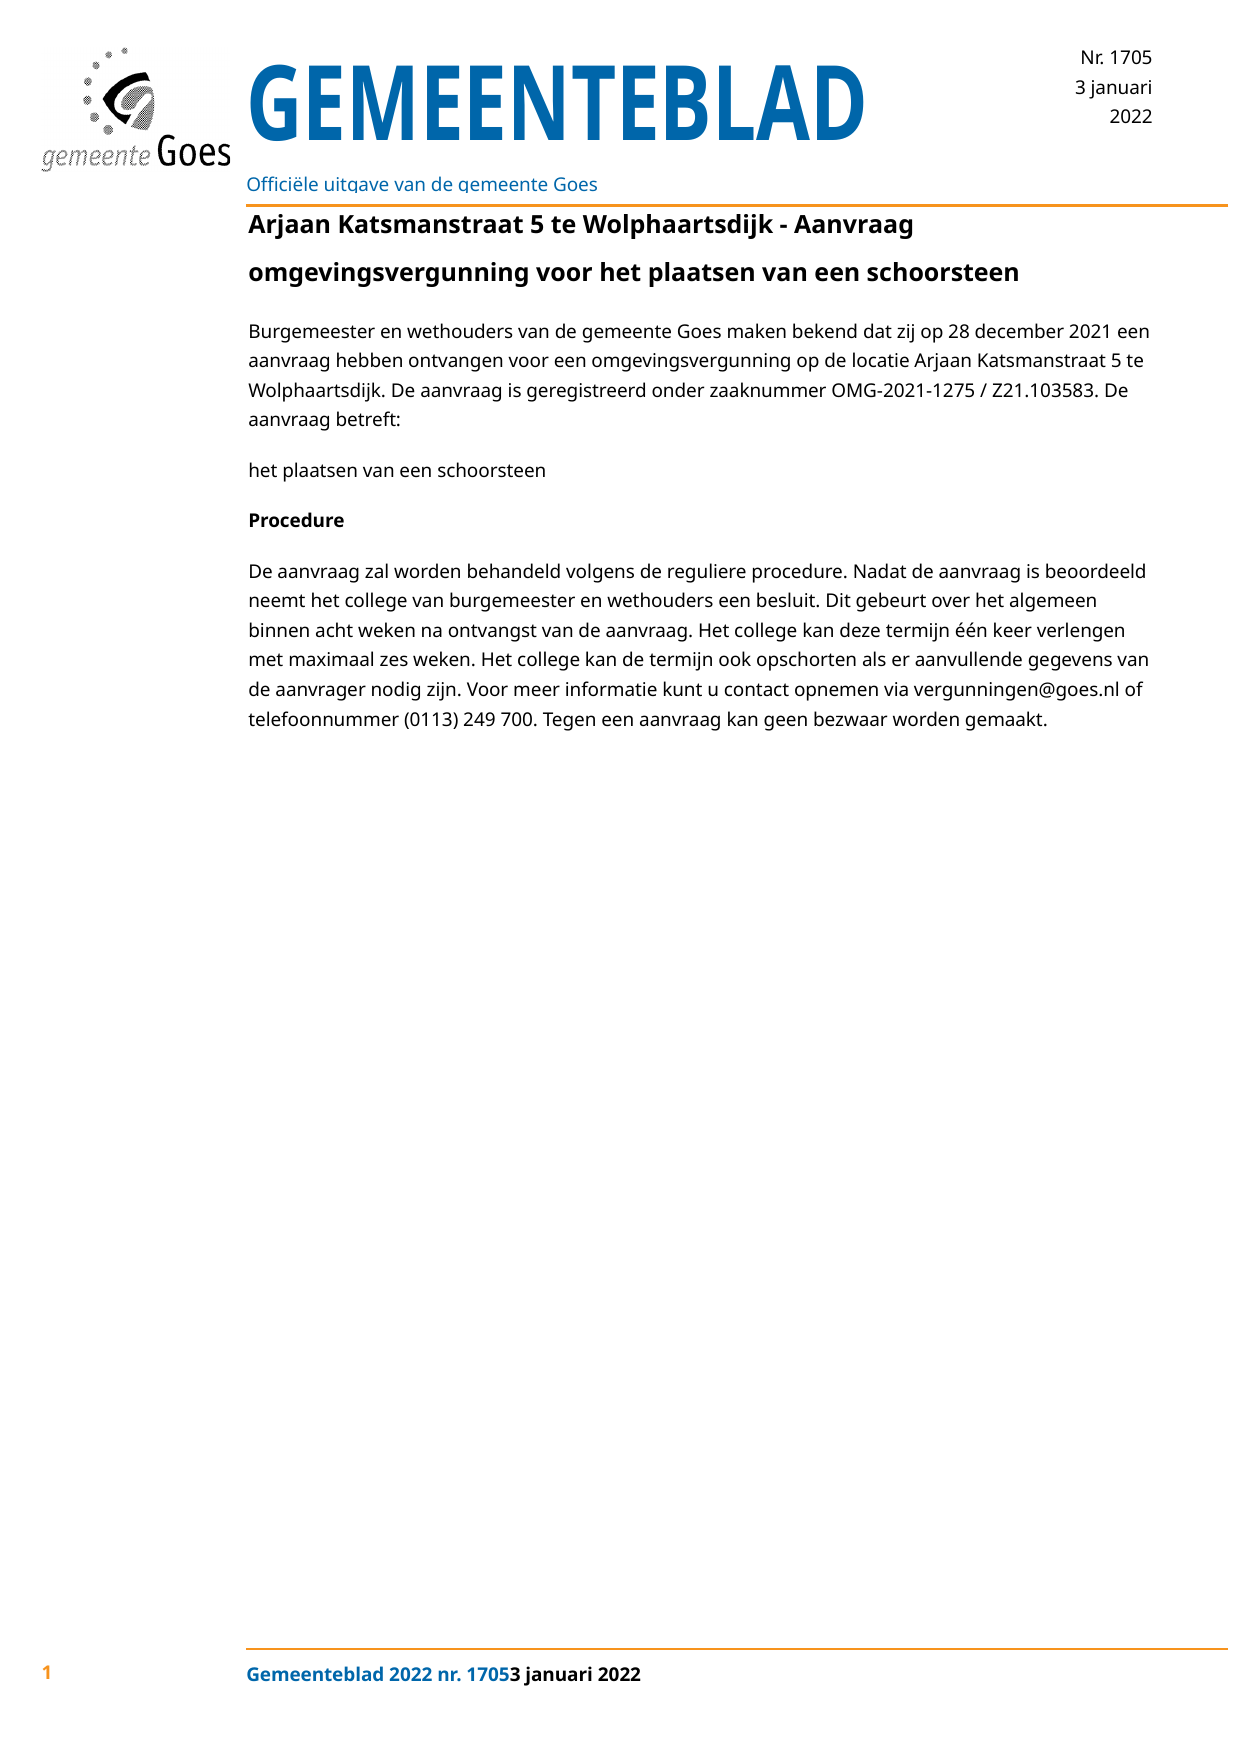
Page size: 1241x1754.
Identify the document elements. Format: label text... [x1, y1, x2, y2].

text Procedure [248, 507, 1152, 533]
text Burgemeester en wethouders van de gemeente Goes maken bekend dat zij op 28 december 2021 een aanvraag hebben ontvangen voor een omgevingsvergunning op de locatie Arjaan Katsmanstraat 5 te Wolphaartsdijk. De aanvraag is geregistreerd onder zaaknummer OMG-2021-1275 / Z21.103583. De aanvraag betreft: [248, 318, 1152, 432]
text De aanvraag zal worden behandeld volgens de reguliere procedure. Nadat de aanvraag is beoordeeld neemt het college van burgemeester en wethouders een besluit. Dit gebeurt over het algemeen binnen acht weken na ontvangst van de aanvraag. Het college kan deze termijn één keer verlengen met maximaal zes weken. Het college kan de termijn ook opschorten als er aanvullende gegevens van de aanvrager nodig zijn. Voor meer informatie kunt u contact opnemen via vergunningen@goes.nl of telefoonnummer (0113) 249 700. Tegen een aanvraag kan geen bezwaar worden gemaakt. [248, 558, 1152, 732]
text Arjaan Katsmanstraat 5 te Wolphaartsdijk - Aanvraag omgevingsvergunning voor het plaatsen van een schoorsteen [248, 207, 1152, 288]
picture [41, 47, 231, 172]
text het plaatsen van een schoorsteen [248, 457, 1152, 483]
